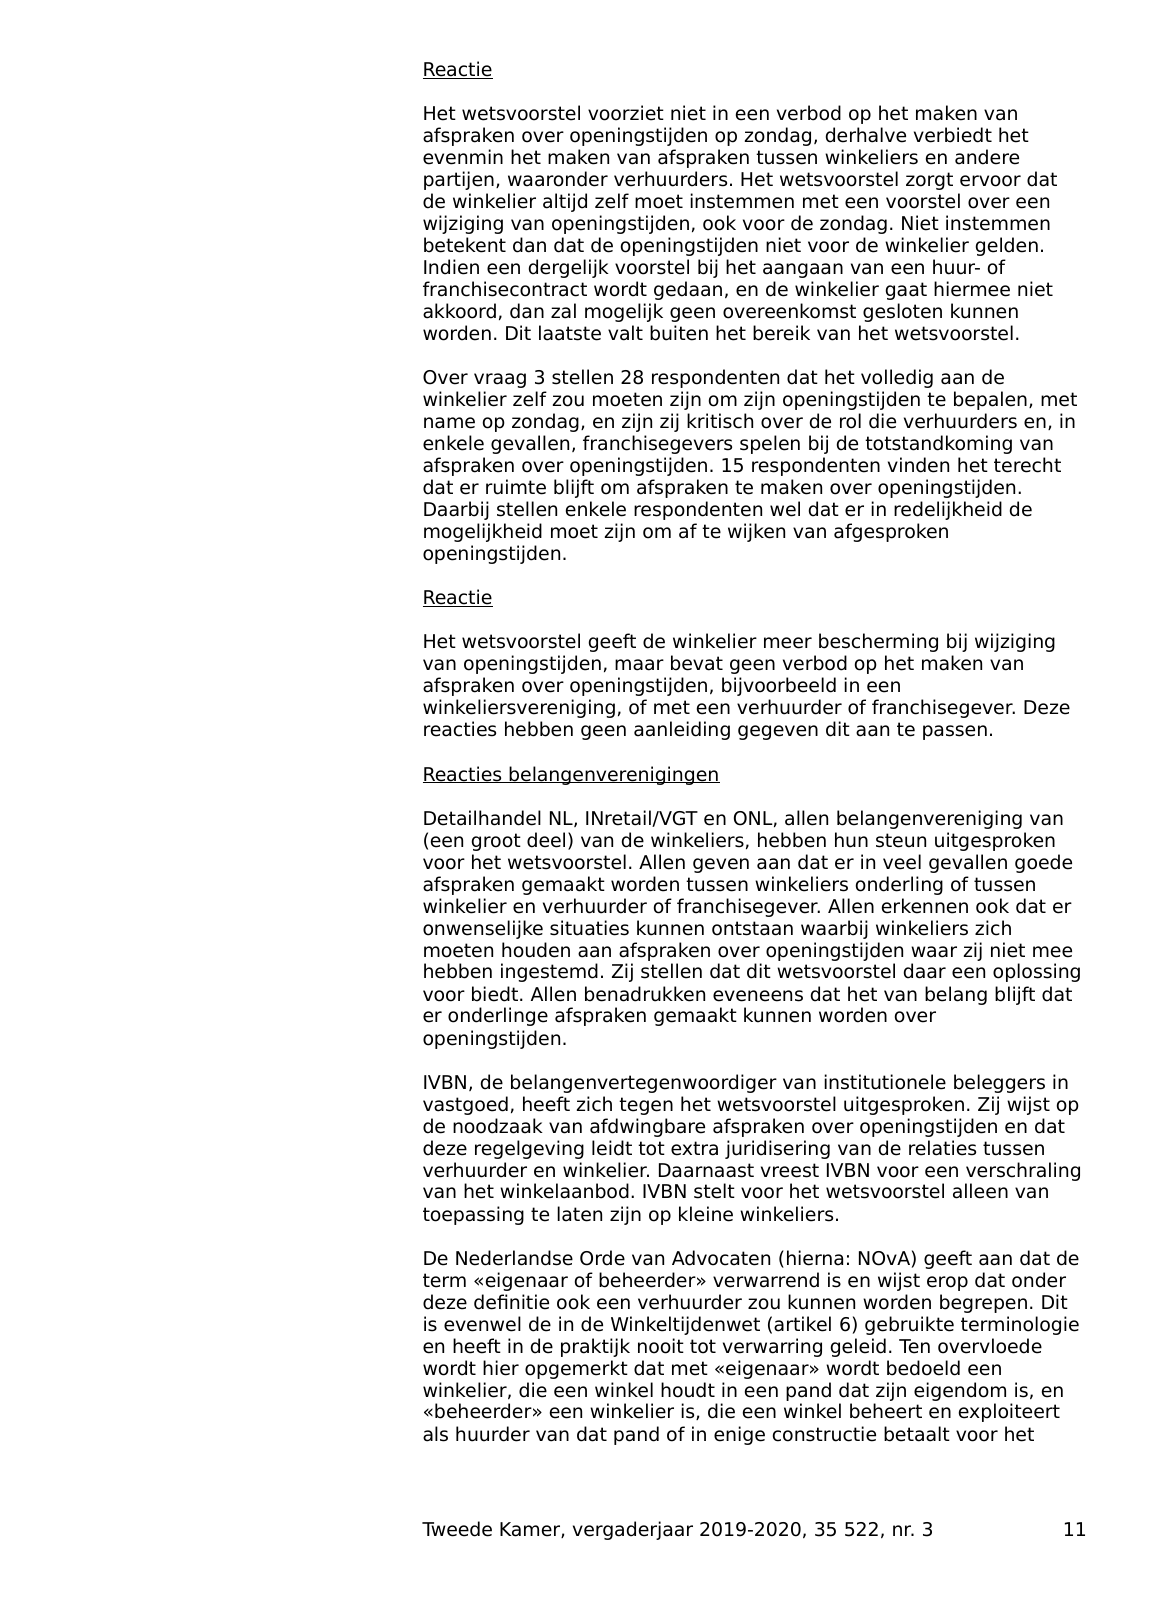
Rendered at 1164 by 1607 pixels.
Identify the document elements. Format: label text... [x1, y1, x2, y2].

subtitle Reactie [422, 587, 1087, 609]
subtitle Reacties belangenverenigingen [422, 763, 1087, 785]
text Over vraag 3 stellen 28 respondenten dat het volledig aan de winkelier zelf zou moeten zijn om zijn openingstijden te bepalen, met name op zondag, en zijn zij kritisch over de rol die verhuurders en, in enkele gevallen, franchisegevers spelen bij de totstandkoming van afspraken over openingstijden. 15 respondenten vinden het terecht dat er ruimte blijft om afspraken te maken over openingstijden. Daarbij stellen enkele respondenten wel dat er in redelijkheid de mogelijkheid moet zijn om af te wijken van afgesproken openingstijden. [422, 367, 1087, 565]
text Het wetsvoorstel geeft de winkelier meer bescherming bij wijziging van openingstijden, maar bevat geen verbod op het maken van afspraken over openingstijden, bijvoorbeeld in een winkeliersvereniging, of met een verhuurder of franchisegever. Deze reacties hebben geen aanleiding gegeven dit aan te passen. [422, 631, 1087, 741]
text Detailhandel NL, INretail/VGT en ONL, allen belangenvereniging van (een groot deel) van de winkeliers, hebben hun steun uitgesproken voor het wetsvoorstel. Allen geven aan dat er in veel gevallen goede afspraken gemaakt worden tussen winkeliers onderling of tussen winkelier en verhuurder of franchisegever. Allen erkennen ook dat er onwenselijke situaties kunnen ontstaan waarbij winkeliers zich moeten houden aan afspraken over openingstijden waar zij niet mee hebben ingestemd. Zij stellen dat dit wetsvoorstel daar een oplossing voor biedt. Allen benadrukken eveneens dat het van belang blijft dat er onderlinge afspraken gemaakt kunnen worden over openingstijden. [422, 808, 1087, 1049]
subtitle Reactie [422, 59, 1087, 81]
text Het wetsvoorstel voorziet niet in een verbod op het maken van afspraken over openingstijden op zondag, derhalve verbiedt het evenmin het maken van afspraken tussen winkeliers en andere partijen, waaronder verhuurders. Het wetsvoorstel zorgt ervoor dat de winkelier altijd zelf moet instemmen met een voorstel over een wijziging van openingstijden, ook voor de zondag. Niet instemmen betekent dan dat de openingstijden niet voor de winkelier gelden. Indien een dergelijk voorstel bij het aangaan van een huur- of franchisecontract wordt gedaan, en de winkelier gaat hiermee niet akkoord, dan zal mogelijk geen overeenkomst gesloten kunnen worden. Dit laatste valt buiten het bereik van het wetsvoorstel. [422, 103, 1087, 345]
text De Nederlandse Orde van Advocaten (hierna: NOvA) geeft aan dat de term «eigenaar of beheerder» verwarrend is en wijst erop dat onder deze definitie ook een verhuurder zou kunnen worden begrepen. Dit is evenwel de in de Winkeltijdenwet (artikel 6) gebruikte terminologie en heeft in de praktijk nooit tot verwarring geleid. Ten overvloede wordt hier opgemerkt dat met «eigenaar» wordt bedoeld een winkelier, die een winkel houdt in een pand dat zijn eigendom is, en «beheerder» een winkelier is, die een winkel beheert en exploiteert als huurder van dat pand of in enige constructie betaalt voor het [422, 1248, 1087, 1445]
text IVBN, de belangenvertegenwoordiger van institutionele beleggers in vastgoed, heeft zich tegen het wetsvoorstel uitgesproken. Zij wijst op de noodzaak van afdwingbare afspraken over openingstijden en dat deze regelgeving leidt tot extra juridisering van de relaties tussen verhuurder en winkelier. Daarnaast vreest IVBN voor een verschraling van het winkelaanbod. IVBN stelt voor het wetsvoorstel alleen van toepassing te laten zijn op kleine winkeliers. [422, 1072, 1087, 1225]
